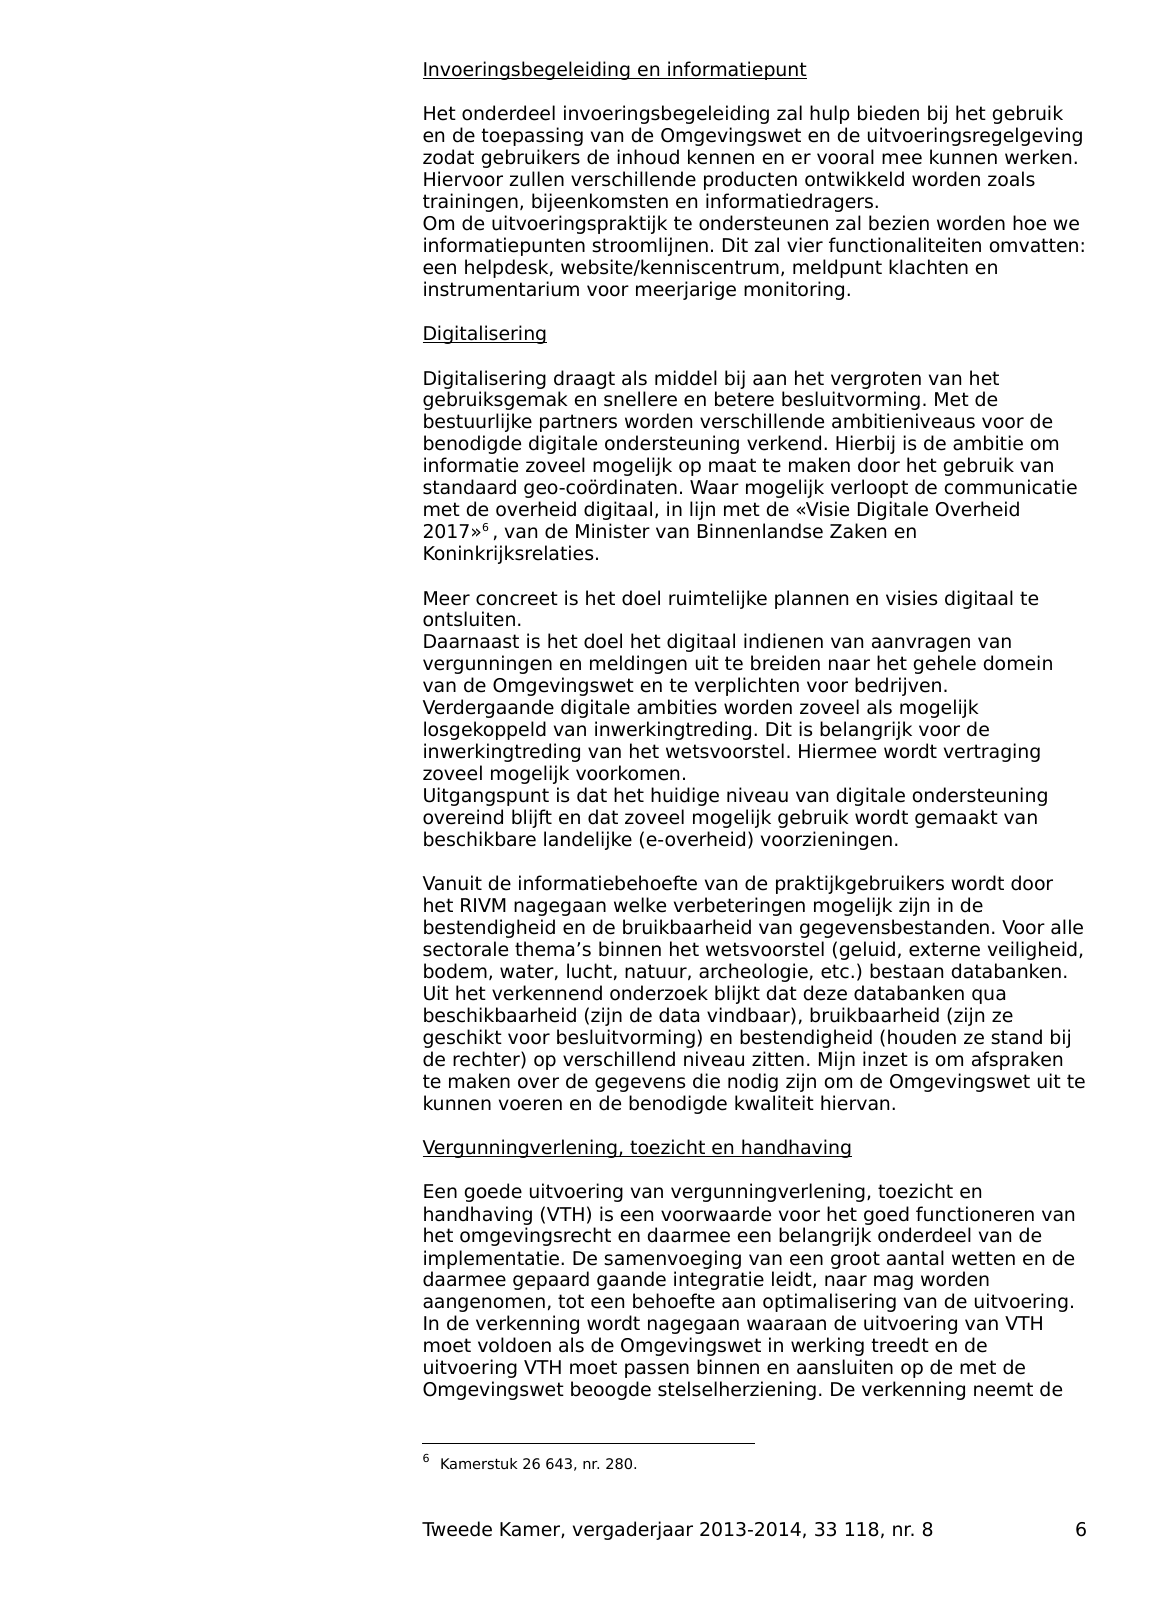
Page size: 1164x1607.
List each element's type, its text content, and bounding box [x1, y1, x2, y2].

subtitle Digitalisering [422, 323, 1087, 345]
text Uitgangspunt is dat het huidige niveau van digitale ondersteuning overeind blijft en dat zoveel mogelijk gebruik wordt gemaakt van beschikbare landelijke (e-overheid) voorzieningen. [422, 785, 1087, 851]
subtitle Invoeringsbegeleiding en informatiepunt [422, 59, 1087, 81]
text Om de uitvoeringspraktijk te ondersteunen zal bezien worden hoe we informatiepunten stroomlijnen. Dit zal vier functionaliteiten omvatten: een helpdesk, website/kenniscentrum, meldpunt klachten en instrumentarium voor meerjarige monitoring. [422, 213, 1087, 301]
text Vanuit de informatiebehoefte van de praktijkgebruikers wordt door het RIVM nagegaan welke verbeteringen mogelijk zijn in de bestendigheid en de bruikbaarheid van gegevensbestanden. Voor alle sectorale thema’s binnen het wetsvoorstel (geluid, externe veiligheid, bodem, water, lucht, natuur, archeologie, etc.) bestaan databanken. Uit het verkennend onderzoek blijkt dat deze databanken qua beschikbaarheid (zijn de data vindbaar), bruikbaarheid (zijn ze geschikt voor besluitvorming) en bestendigheid (houden ze stand bij de rechter) op verschillend niveau zitten. Mijn inzet is om afspraken te maken over de gegevens die nodig zijn om de Omgevingswet uit te kunnen voeren en de benodigde kwaliteit hiervan. [422, 873, 1087, 1115]
text Kamerstuk 26 643, nr. 280. [422, 1452, 1087, 1474]
text Digitalisering draagt als middel bij aan het vergroten van het gebruiksgemak en snellere en betere besluitvorming. Met de bestuurlijke partners worden verschillende ambitieniveaus voor de benodigde digitale ondersteuning verkend. Hierbij is de ambitie om informatie zoveel mogelijk op maat te maken door het gebruik van standaard geo-coördinaten. Waar mogelijk verloopt de communicatie met de overheid digitaal, in lijn met de «Visie Digitale Overheid 2017», van de Minister van Binnenlandse Zaken en Koninkrijksrelaties. [422, 367, 1087, 565]
text Daarnaast is het doel het digitaal indienen van aanvragen van vergunningen en meldingen uit te breiden naar het gehele domein van de Omgevingswet en te verplichten voor bedrijven. Verdergaande digitale ambities worden zoveel als mogelijk losgekoppeld van inwerkingtreding. Dit is belangrijk voor de inwerkingtreding van het wetsvoorstel. Hiermee wordt vertraging zoveel mogelijk voorkomen. [422, 631, 1087, 785]
text Meer concreet is het doel ruimtelijke plannen en visies digitaal te ontsluiten. [422, 587, 1087, 631]
text Het onderdeel invoeringsbegeleiding zal hulp bieden bij het gebruik en de toepassing van de Omgevingswet en de uitvoeringsregelgeving zodat gebruikers de inhoud kennen en er vooral mee kunnen werken. Hiervoor zullen verschillende producten ontwikkeld worden zoals trainingen, bijeenkomsten en informatiedragers. [422, 103, 1087, 213]
subtitle Vergunningverlening, toezicht en handhaving [422, 1137, 1087, 1159]
text Een goede uitvoering van vergunningverlening, toezicht en handhaving (VTH) is een voorwaarde voor het goed functioneren van het omgevingsrecht en daarmee een belangrijk onderdeel van de implementatie. De samenvoeging van een groot aantal wetten en de daarmee gepaard gaande integratie leidt, naar mag worden aangenomen, tot een behoefte aan optimalisering van de uitvoering. In de verkenning wordt nagegaan waaraan de uitvoering van VTH moet voldoen als de Omgevingswet in werking treedt en de uitvoering VTH moet passen binnen en aansluiten op de met de Omgevingswet beoogde stelselherziening. De verkenning neemt de [422, 1181, 1087, 1401]
